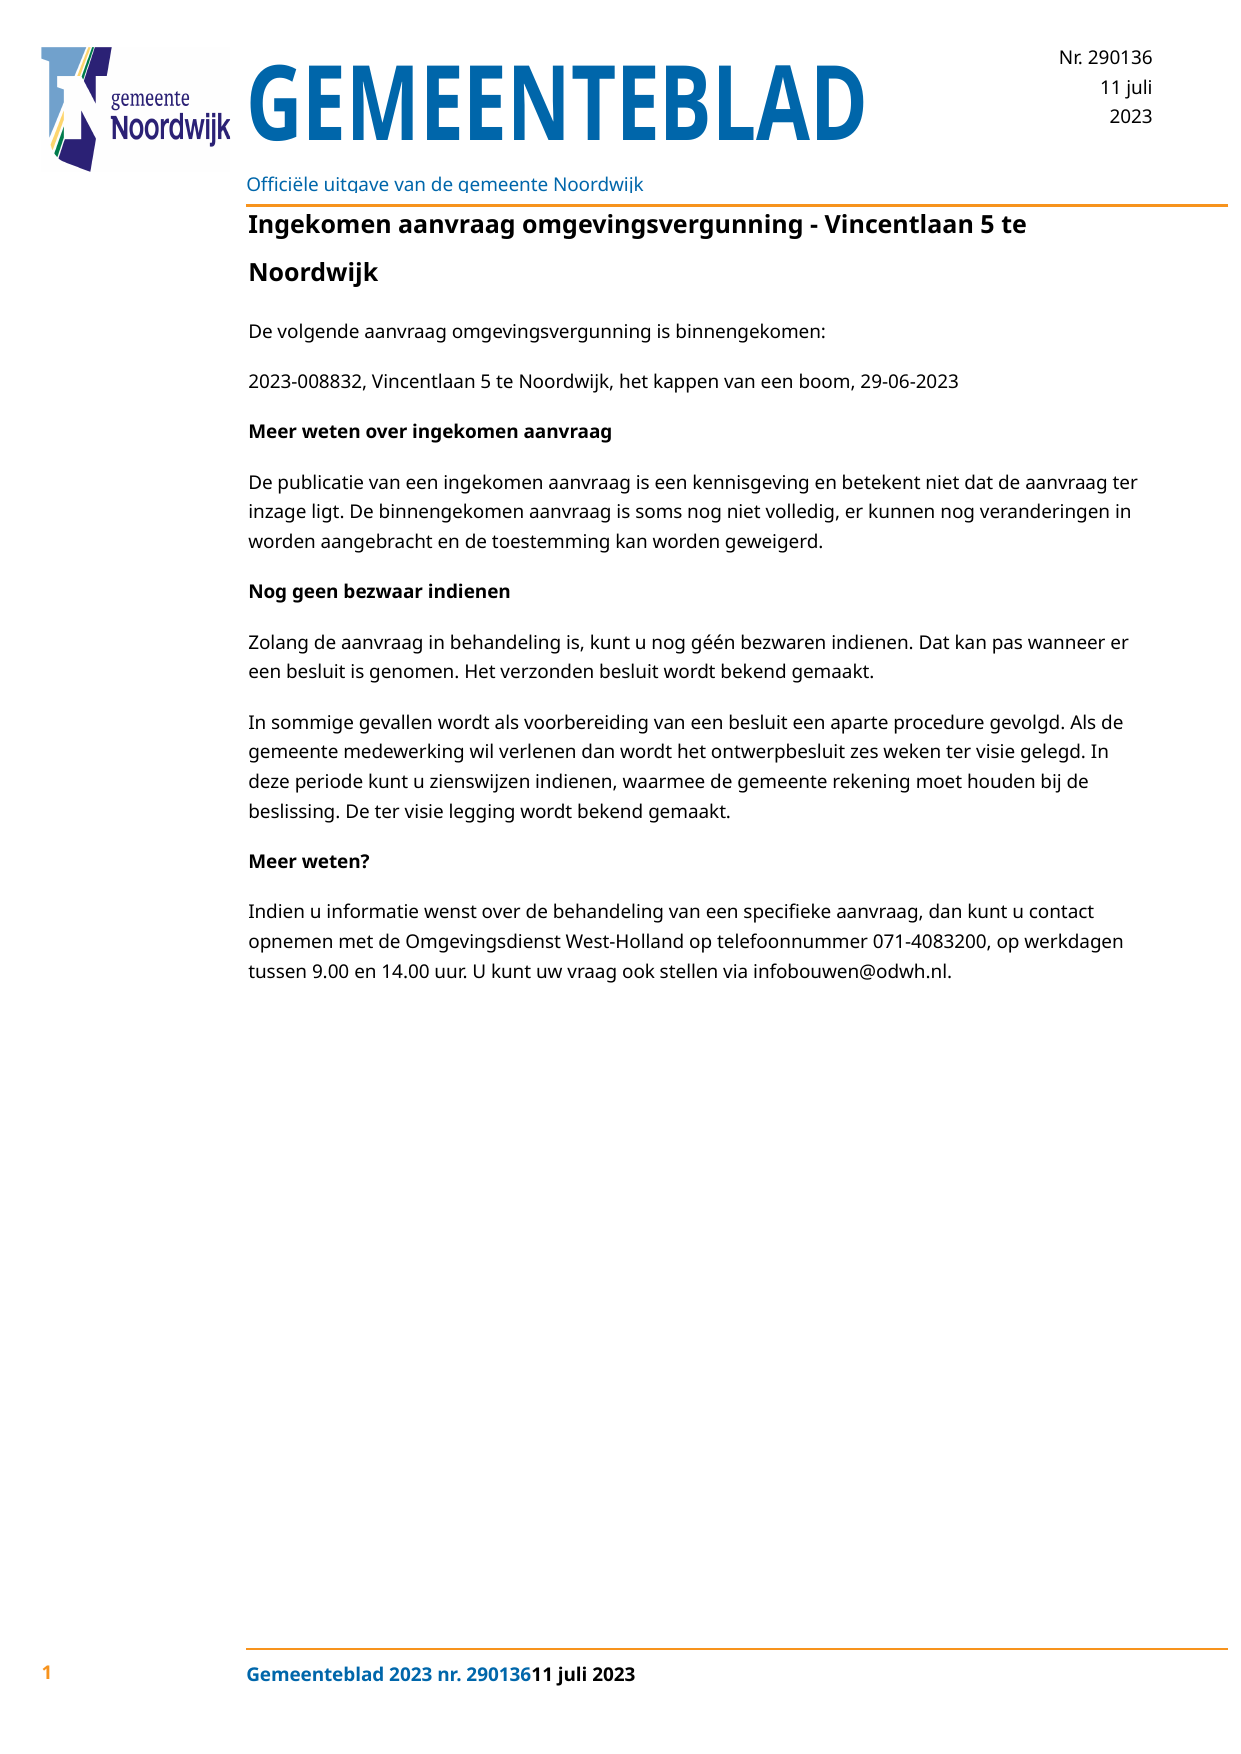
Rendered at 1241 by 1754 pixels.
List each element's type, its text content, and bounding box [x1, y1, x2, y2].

text 2023-008832, Vincentlaan 5 te Noordwijk, het kappen van een boom, 29-06-2023 [248, 368, 1152, 394]
text Nog geen bezwaar indienen [248, 579, 1152, 604]
text In sommige gevallen wordt als voorbereiding van een besluit een aparte procedure gevolgd. Als de gemeente medewerking wil verlenen dan wordt het ontwerpbesluit zes weken ter visie gelegd. In deze periode kunt u zienswijzen indienen, waarmee de gemeente rekening moet houden bij de beslissing. De ter visie legging wordt bekend gemaakt. [248, 709, 1152, 824]
text Zolang de aanvraag in behandeling is, kunt u nog géén bezwaren indienen. Dat kan pas wanneer er een besluit is genomen. Het verzonden besluit wordt bekend gemaakt. [248, 629, 1152, 684]
text Meer weten? [248, 848, 1152, 874]
text De volgende aanvraag omgevingsvergunning is binnengekomen: [248, 318, 1152, 344]
text De publicatie van een ingekomen aanvraag is een kennisgeving en betekent niet dat de aanvraag ter inzage ligt. De binnengekomen aanvraag is soms nog niet volledig, er kunnen nog veranderingen in worden aangebracht en de toestemming kan worden geweigerd. [248, 469, 1152, 554]
text Indien u informatie wenst over de behandeling van een specifieke aanvraag, dan kunt u contact opnemen met de Omgevingsdienst West-Holland op telefoonnummer 071-4083200, op werkdagen tussen 9.00 en 14.00 uur. U kunt uw vraag ook stellen via infobouwen@odwh.nl. [248, 899, 1152, 984]
text Ingekomen aanvraag omgevingsvergunning - Vincentlaan 5 te Noordwijk [248, 207, 1152, 288]
picture [41, 47, 231, 172]
text Meer weten over ingekomen aanvraag [248, 419, 1152, 444]
